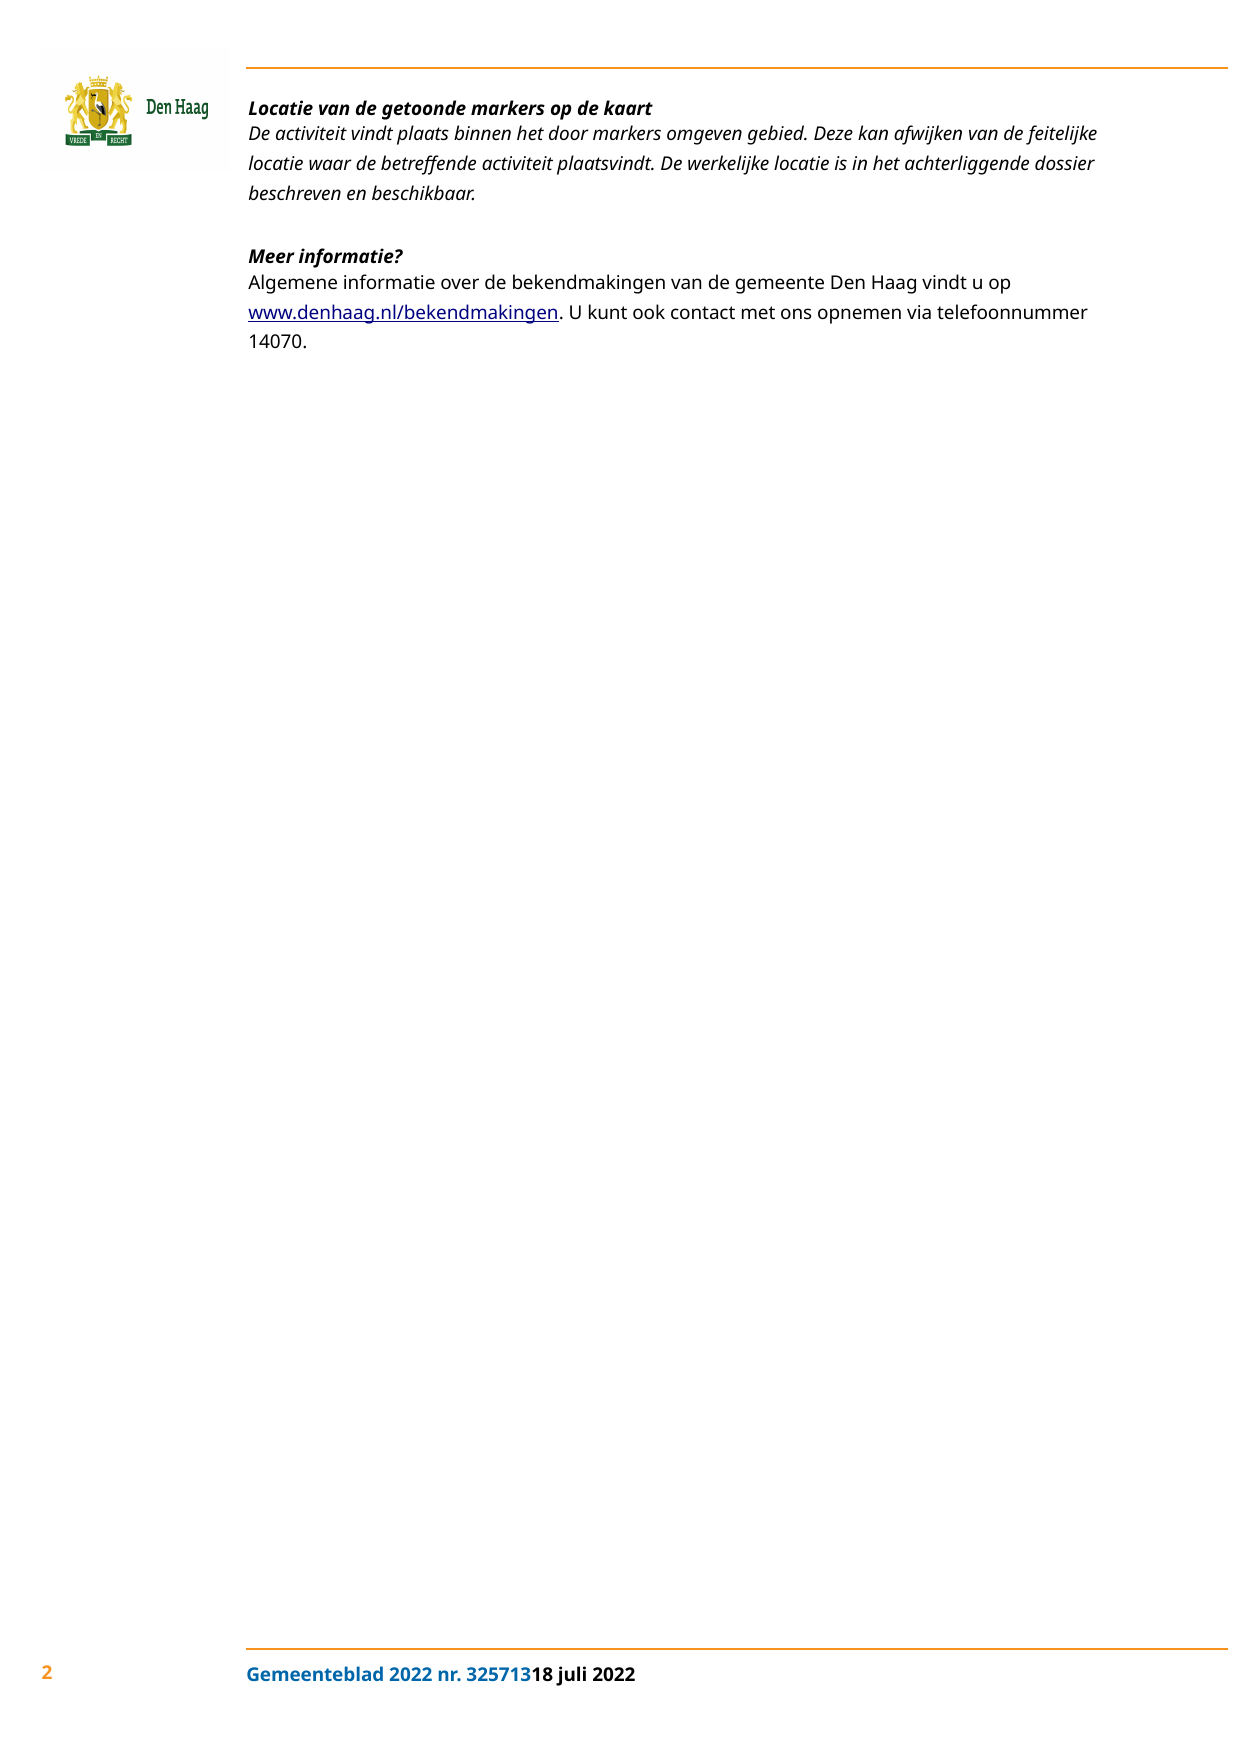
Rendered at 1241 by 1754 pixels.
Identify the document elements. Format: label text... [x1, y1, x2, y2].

text Locatie van de getoonde markers op de kaart [248, 95, 1152, 121]
text De activiteit vindt plaats binnen het door markers omgeven gebied. Deze kan afwijken van de feitelijke locatie waar de betreffende activiteit plaatsvindt. De werkelijke locatie is in het achterliggende dossier beschreven en beschikbaar. [248, 121, 1152, 205]
picture [41, 47, 231, 172]
text Algemene informatie over de bekendmakingen van de gemeente Den Haag vindt u op www.denhaag.nl/bekendmakingen. U kunt ook contact met ons opnemen via telefoonnummer 14070. [248, 269, 1152, 354]
text Meer informatie? [248, 244, 1152, 269]
